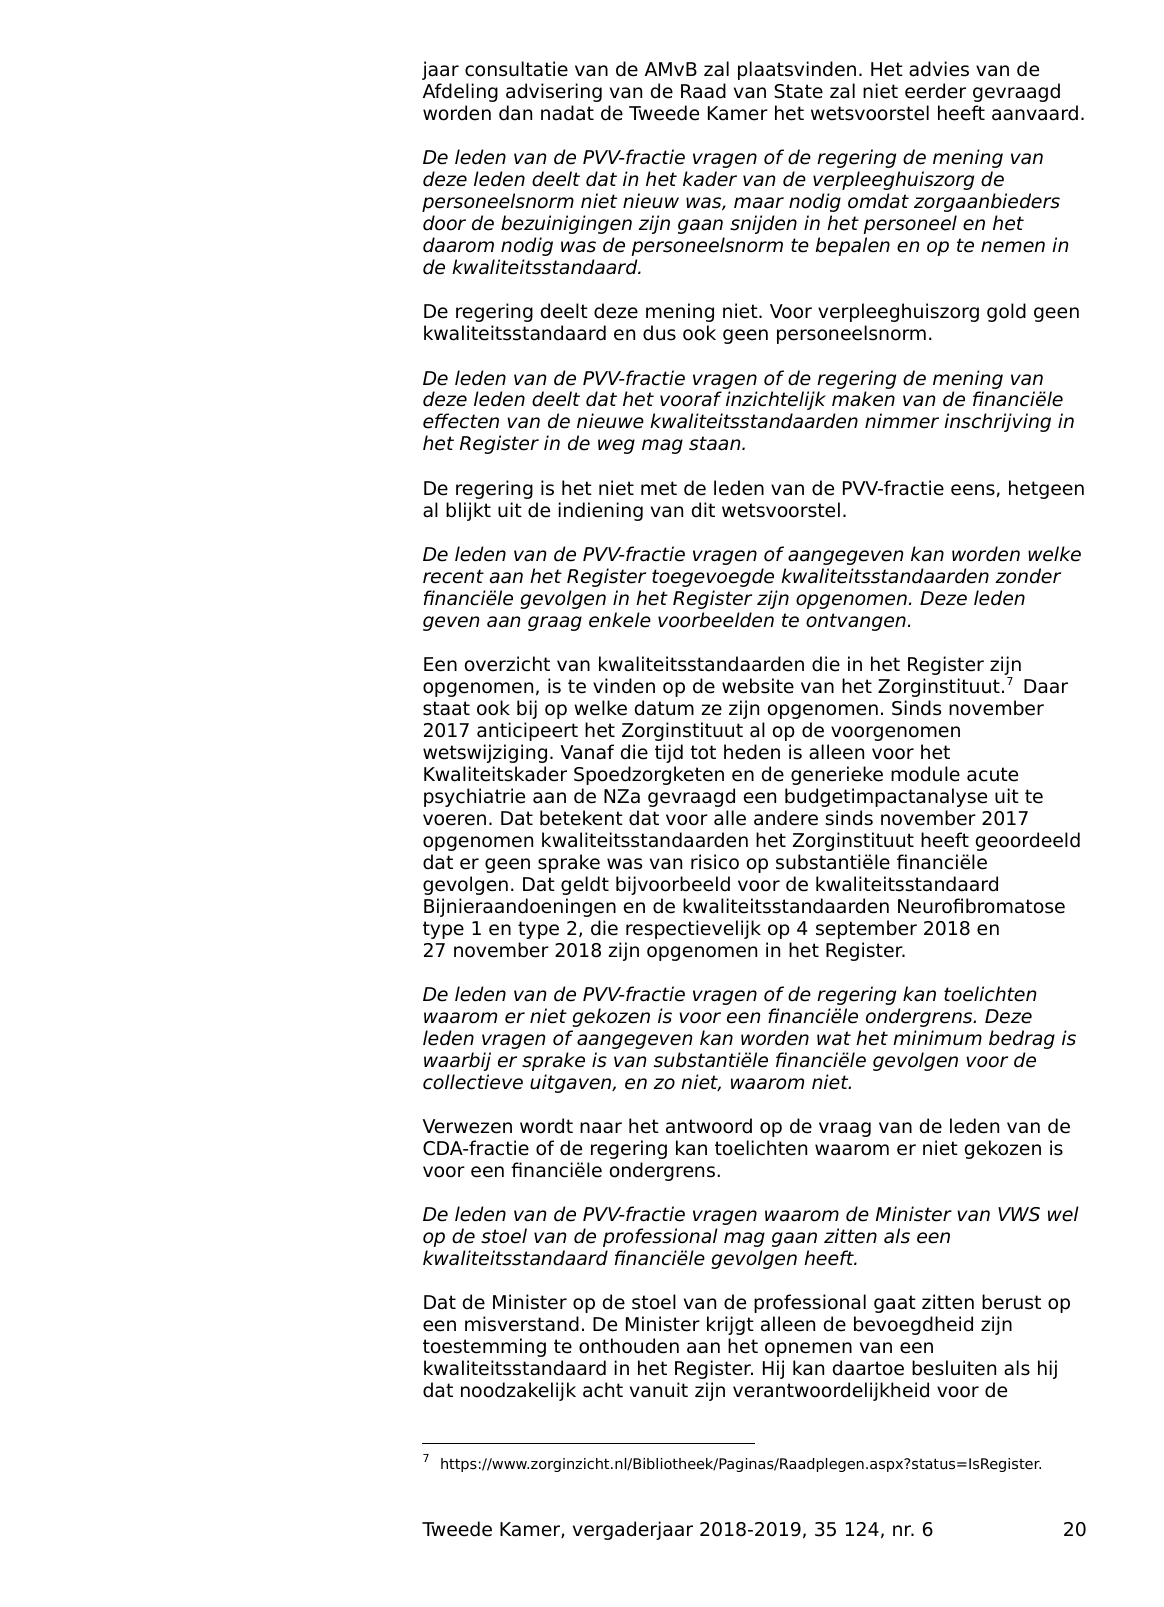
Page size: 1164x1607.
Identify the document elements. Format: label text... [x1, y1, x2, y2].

text De leden van de PVV-fractie vragen of de regering de mening van deze leden deelt dat in het kader van de verpleeghuiszorg de personeelsnorm niet nieuw was, maar nodig omdat zorgaanbieders door de bezuinigingen zijn gaan snijden in het personeel en het daarom nodig was de personeelsnorm te bepalen en op te nemen in de kwaliteitsstandaard. [422, 147, 1087, 279]
text De leden van de PVV-fractie vragen of aangegeven kan worden welke recent aan het Register toegevoegde kwaliteitsstandaarden zonder financiële gevolgen in het Register zijn opgenomen. Deze leden geven aan graag enkele voorbeelden te ontvangen. [422, 544, 1087, 632]
text https://www.zorginzicht.nl/Bibliotheek/Paginas/Raadplegen.aspx?status=IsRegister. [422, 1452, 1087, 1474]
text De leden van de PVV-fractie vragen of de regering de mening van deze leden deelt dat het vooraf inzichtelijk maken van de financiële effecten van de nieuwe kwaliteitsstandaarden nimmer inschrijving in het Register in de weg mag staan. [422, 367, 1087, 455]
text De regering is het niet met de leden van de PVV-fractie eens, hetgeen al blijkt uit de indiening van dit wetsvoorstel. [422, 477, 1087, 521]
text De leden van de PVV-fractie vragen of de regering kan toelichten waarom er niet gekozen is voor een financiële ondergrens. Deze leden vragen of aangegeven kan worden wat het minimum bedrag is waarbij er sprake is van substantiële financiële gevolgen voor de collectieve uitgaven, en zo niet, waarom niet. [422, 984, 1087, 1093]
text De leden van de PVV-fractie vragen waarom de Minister van VWS wel op de stoel van de professional mag gaan zitten als een kwaliteitsstandaard financiële gevolgen heeft. [422, 1204, 1087, 1270]
text jaar consultatie van de AMvB zal plaatsvinden. Het advies van de Afdeling advisering van de Raad van State zal niet eerder gevraagd worden dan nadat de Tweede Kamer het wetsvoorstel heeft aanvaard. [422, 59, 1087, 125]
text Dat de Minister op de stoel van de professional gaat zitten berust op een misverstand. De Minister krijgt alleen de bevoegdheid zijn toestemming te onthouden aan het opnemen van een kwaliteitsstandaard in het Register. Hij kan daartoe besluiten als hij dat noodzakelijk acht vanuit zijn verantwoordelijkheid voor de [422, 1292, 1087, 1402]
text Een overzicht van kwaliteitsstandaarden die in het Register zijn opgenomen, is te vinden op de website van het Zorginstituut. Daar staat ook bij op welke datum ze zijn opgenomen. Sinds november 2017 anticipeert het Zorginstituut al op de voorgenomen wetswijziging. Vanaf die tijd tot heden is alleen voor het Kwaliteitskader Spoedzorgketen en de generieke module acute psychiatrie aan de NZa gevraagd een budgetimpactanalyse uit te voeren. Dat betekent dat voor alle andere sinds november 2017 opgenomen kwaliteitsstandaarden het Zorginstituut heeft geoordeeld dat er geen sprake was van risico op substantiële financiële gevolgen. Dat geldt bijvoorbeeld voor de kwaliteitsstandaard Bijnieraandoeningen en de kwaliteitsstandaarden Neurofibromatose type 1 en type 2, die respectievelijk op 4 september 2018 en 27 november 2018 zijn opgenomen in het Register. [422, 654, 1087, 961]
text De regering deelt deze mening niet. Voor verpleeghuiszorg gold geen kwaliteitsstandaard en dus ook geen personeelsnorm. [422, 301, 1087, 345]
text Verwezen wordt naar het antwoord op de vraag van de leden van de CDA-fractie of de regering kan toelichten waarom er niet gekozen is voor een financiële ondergrens. [422, 1116, 1087, 1182]
